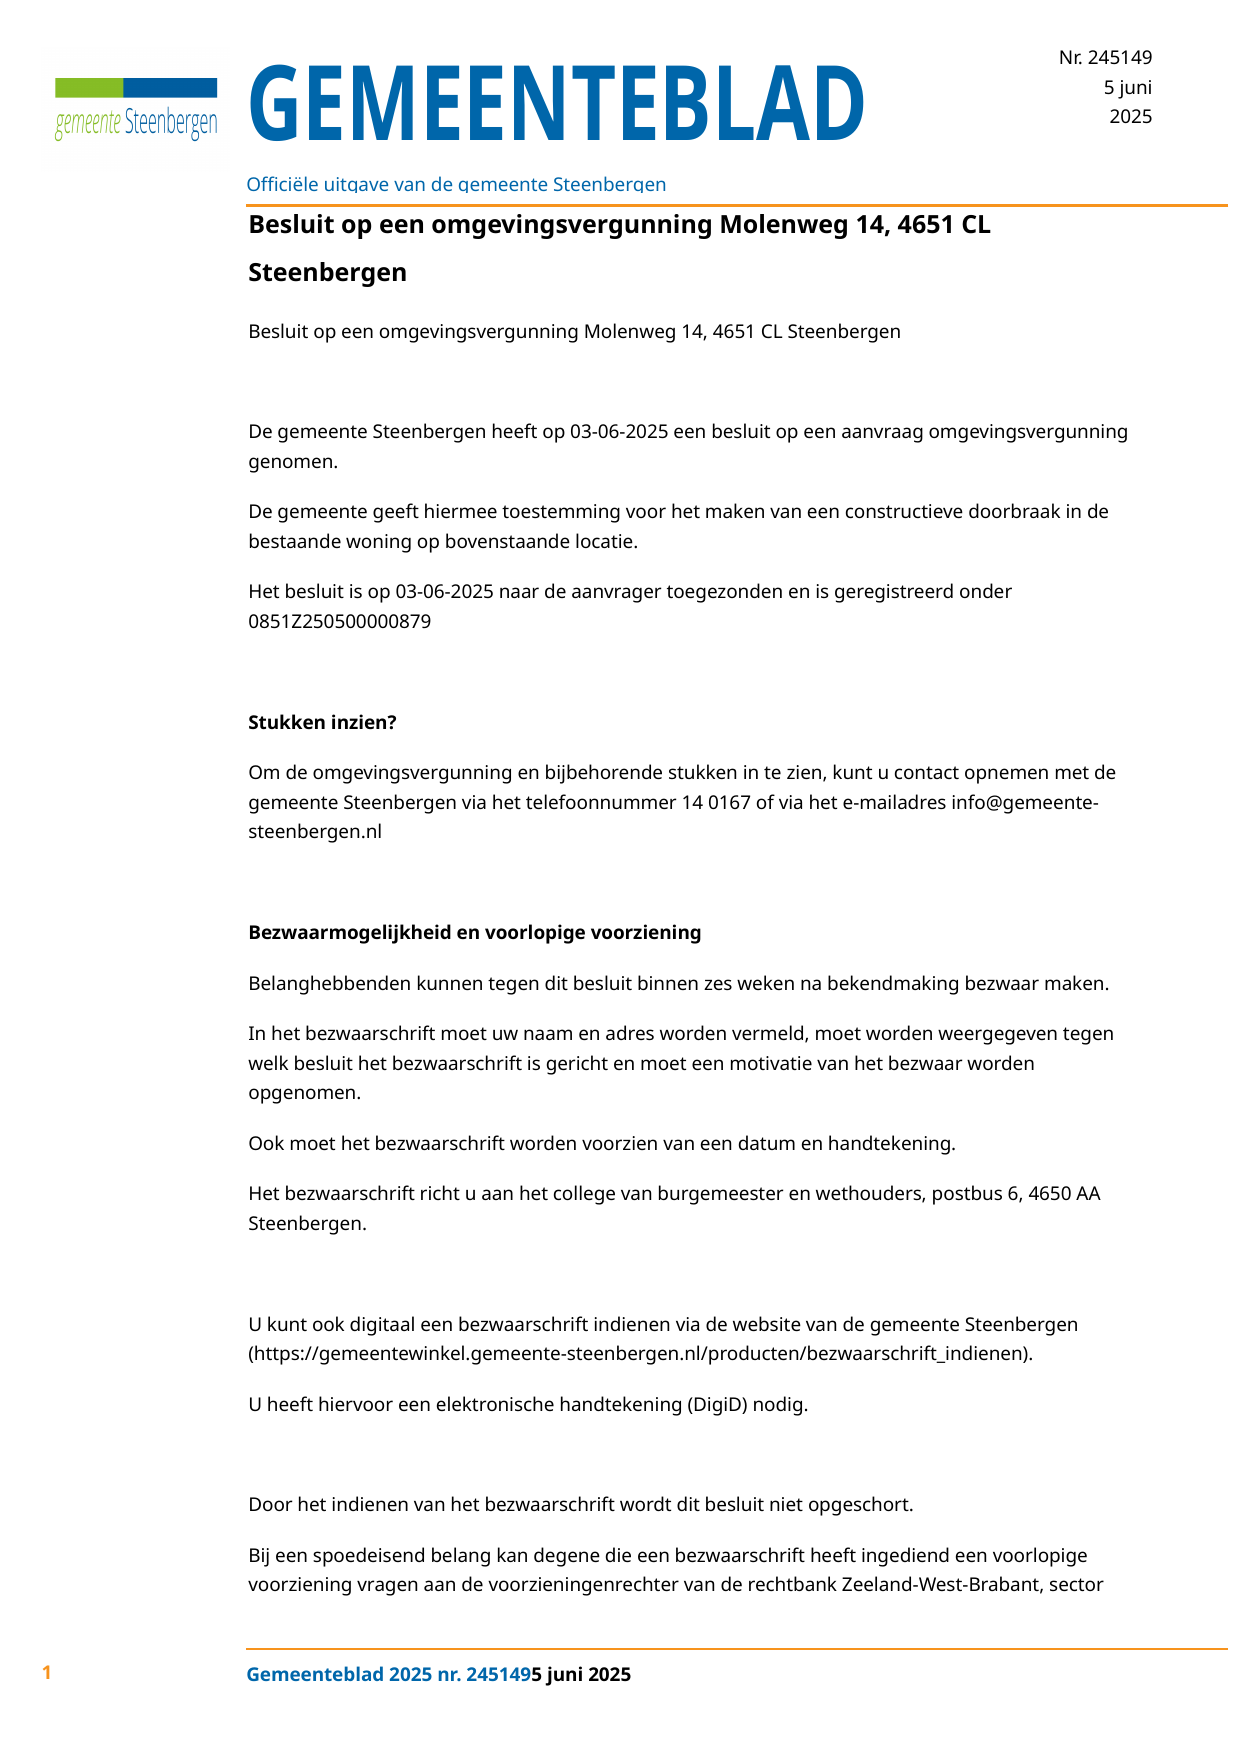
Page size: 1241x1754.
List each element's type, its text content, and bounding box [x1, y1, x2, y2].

text In het bezwaarschrift moet uw naam en adres worden vermeld, moet worden weergegeven tegen welk besluit het bezwaarschrift is gericht en moet een motivatie van het bezwaar worden opgenomen. [248, 1020, 1152, 1105]
text Om de omgevingsvergunning en bijbehorende stukken in te zien, kunt u contact opnemen met de gemeente Steenbergen via het telefoonnummer 14 0167 of via het e-mailadres info@gemeente-steenbergen.nl [248, 759, 1152, 844]
text Besluit op een omgevingsvergunning Molenweg 14, 4651 CL Steenbergen [248, 318, 1152, 344]
text De gemeente Steenbergen heeft op 03-06-2025 een besluit op een aanvraag omgevingsvergunning genomen. [248, 419, 1152, 474]
text Belanghebbenden kunnen tegen dit besluit binnen zes weken na bekendmaking bezwaar maken. [248, 970, 1152, 996]
picture [41, 47, 231, 172]
text Door het indienen van het bezwaarschrift wordt dit besluit niet opgeschort. [248, 1492, 1152, 1517]
text Stukken inzien? [248, 709, 1152, 735]
text Het besluit is op 03-06-2025 naar de aanvrager toegezonden en is geregistreerd onder 0851Z250500000879 [248, 579, 1152, 634]
text De gemeente geeft hiermee toestemming voor het maken van een constructieve doorbraak in de bestaande woning op bovenstaande locatie. [248, 499, 1152, 554]
text Bezwaarmogelijkheid en voorlopige voorziening [248, 919, 1152, 945]
text U kunt ook digitaal een bezwaarschrift indienen via de website van de gemeente Steenbergen (https://gemeentewinkel.gemeente-steenbergen.nl/producten/bezwaarschrift_indienen). [248, 1311, 1152, 1366]
text U heeft hiervoor een elektronische handtekening (DigiD) nodig. [248, 1391, 1152, 1417]
text Ook moet het bezwaarschrift worden voorzien van een datum en handtekening. [248, 1130, 1152, 1156]
text Bij een spoedeisend belang kan degene die een bezwaarschrift heeft ingediend een voorlopige voorziening vragen aan de voorzieningenrechter van de rechtbank Zeeland-West-Brabant, sector [248, 1542, 1152, 1597]
text Het bezwaarschrift richt u aan het college van burgemeester en wethouders, postbus 6, 4650 AA Steenbergen. [248, 1180, 1152, 1236]
text Besluit op een omgevingsvergunning Molenweg 14, 4651 CL Steenbergen [248, 207, 1152, 288]
